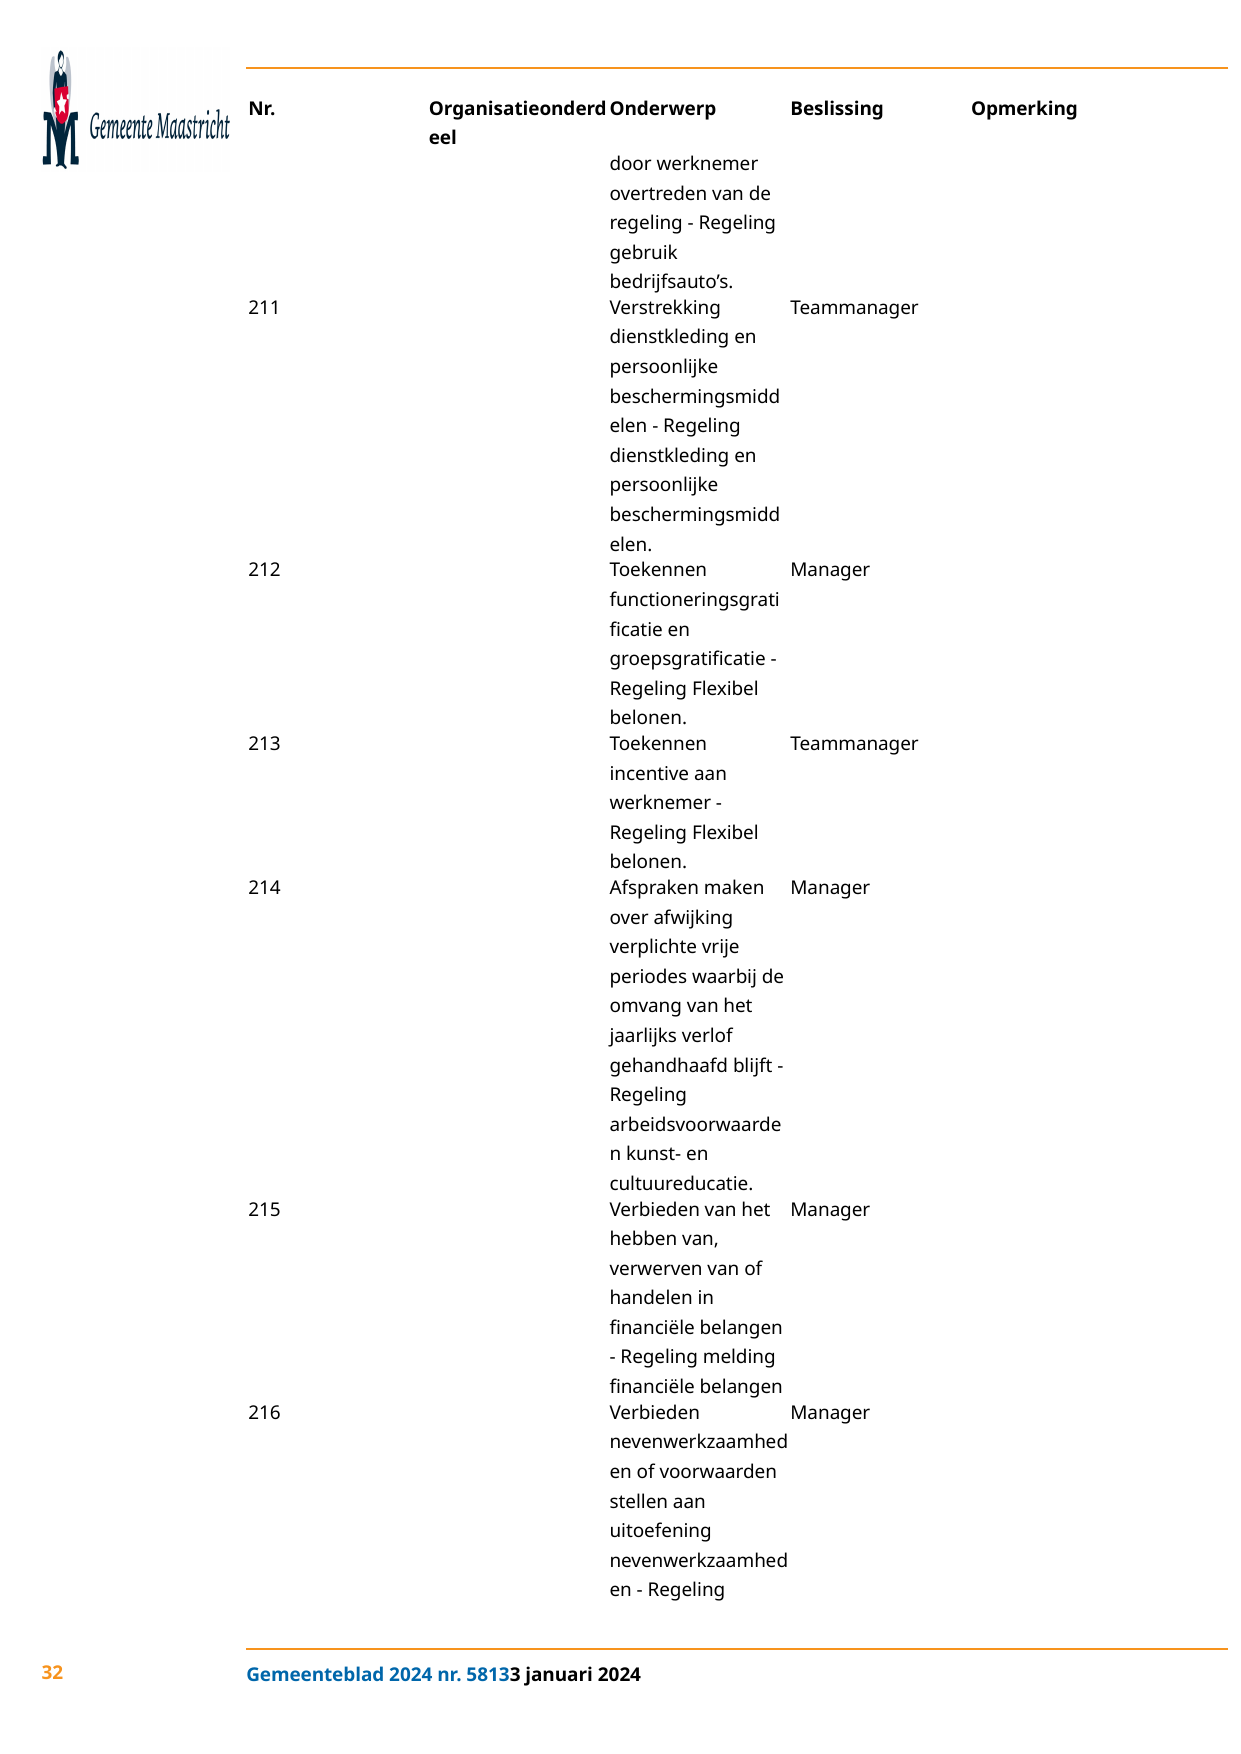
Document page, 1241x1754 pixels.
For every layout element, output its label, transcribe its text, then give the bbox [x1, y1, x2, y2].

table_cell 212 [248, 557, 429, 730]
table_header Onderwerp [609, 95, 790, 150]
table_cell [429, 1399, 609, 1602]
table_cell [971, 150, 1152, 294]
table_cell [429, 557, 609, 730]
table_cell 214 [248, 874, 429, 1196]
table_cell [971, 557, 1152, 730]
table_cell [429, 874, 609, 1196]
table_cell [429, 1196, 609, 1399]
table_cell [248, 150, 429, 294]
table_cell [971, 874, 1152, 1196]
table_cell Verbieden nevenwerkzaamheden of voorwaarden stellen aan uitoefening nevenwerkzaamheden - Regeling [609, 1399, 790, 1602]
table_header Organisatieonderdeel [429, 95, 609, 150]
table_cell [971, 1196, 1152, 1399]
table_cell 216 [248, 1399, 429, 1602]
table_cell [790, 150, 971, 294]
table_cell Teammanager [790, 294, 971, 557]
table_cell Toekennen functioneringsgratificatie en groepsgratificatie - Regeling Flexibel belonen. [609, 557, 790, 730]
table_header Opmerking [971, 95, 1152, 150]
table_cell Verbieden van het hebben van, verwerven van of handelen in financiële belangen - Regeling melding financiële belangen [609, 1196, 790, 1399]
table_cell door werknemer overtreden van de regeling - Regeling gebruik bedrijfsauto’s. [609, 150, 790, 294]
table_cell [429, 730, 609, 874]
picture [41, 47, 231, 172]
table_cell [971, 1399, 1152, 1602]
table_header Nr. [248, 95, 429, 150]
table_cell [971, 730, 1152, 874]
table_cell 215 [248, 1196, 429, 1399]
table_cell Toekennen incentive aan werknemer - Regeling Flexibel belonen. [609, 730, 790, 874]
table_cell [429, 294, 609, 557]
table_cell [971, 294, 1152, 557]
table_header Beslissing [790, 95, 971, 150]
table_cell Teammanager [790, 730, 971, 874]
table_cell Manager [790, 874, 971, 1196]
table_cell Manager [790, 1399, 971, 1602]
table_cell Verstrekking dienstkleding en persoonlijke beschermingsmiddelen - Regeling dienstkleding en persoonlijke beschermingsmiddelen. [609, 294, 790, 557]
table_cell [429, 150, 609, 294]
table_cell Manager [790, 557, 971, 730]
table_cell Afspraken maken over afwijking verplichte vrije periodes waarbij de omvang van het jaarlijks verlof gehandhaafd blijft - Regeling arbeidsvoorwaarden kunst- en cultuureducatie. [609, 874, 790, 1196]
table_cell 213 [248, 730, 429, 874]
table_cell 211 [248, 294, 429, 557]
table_cell Manager [790, 1196, 971, 1399]
